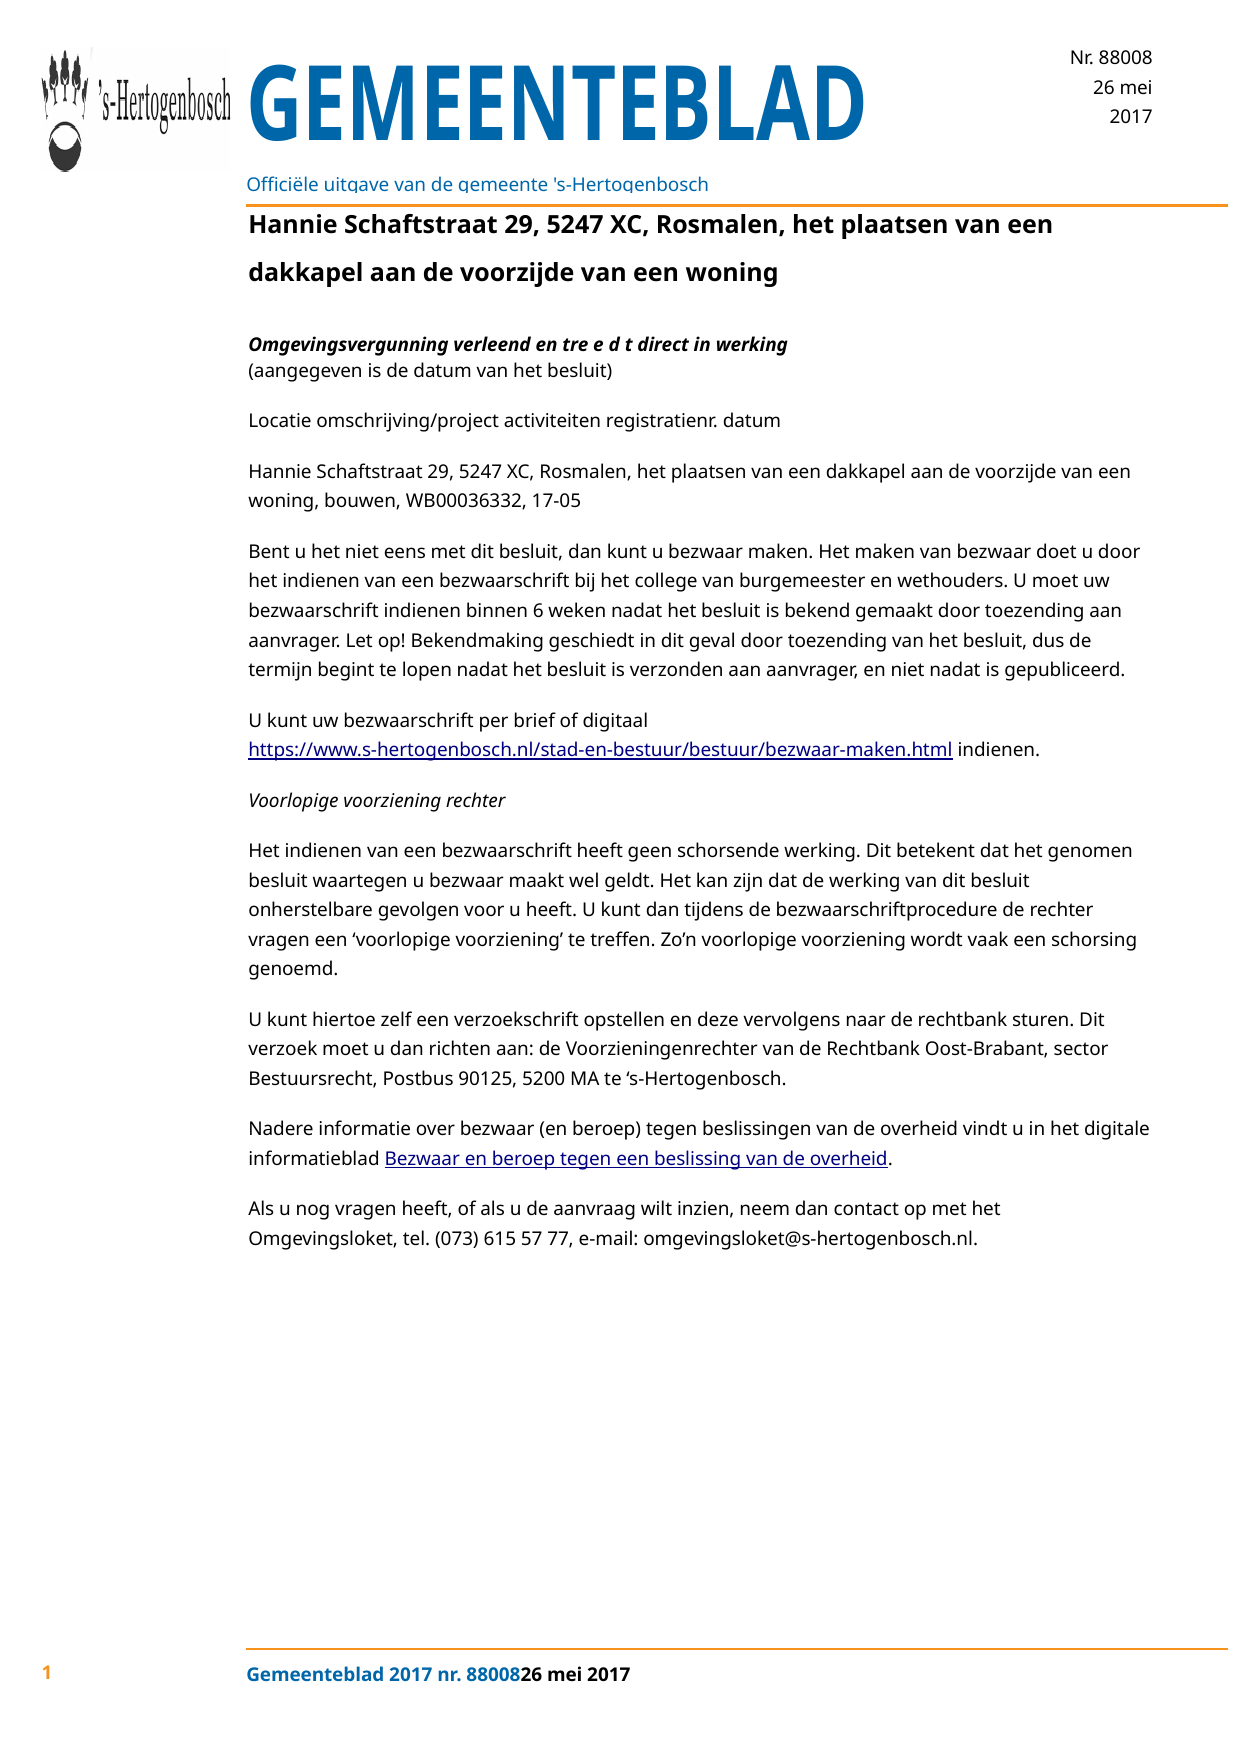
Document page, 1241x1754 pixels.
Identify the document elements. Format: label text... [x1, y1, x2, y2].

text Bent u het niet eens met dit besluit, dan kunt u bezwaar maken. Het maken van bezwaar doet u door het indienen van een bezwaarschrift bij het college van burgemeester en wethouders. U moet uw bezwaarschrift indienen binnen 6 weken nadat het besluit is bekend gemaakt door toezending aan aanvrager. Let op! Bekendmaking geschiedt in dit geval door toezending van het besluit, dus de termijn begint te lopen nadat het besluit is verzonden aan aanvrager, en niet nadat is gepubliceerd. [248, 538, 1152, 682]
text U kunt uw bezwaarschrift per brief of digitaal https://www.s-hertogenbosch.nl/stad-en-bestuur/bestuur/bezwaar-maken.html indienen. [248, 707, 1152, 762]
text Het indienen van een bezwaarschrift heeft geen schorsende werking. Dit betekent dat het genomen besluit waartegen u bezwaar maakt wel geldt. Het kan zijn dat de werking van dit besluit onherstelbare gevolgen voor u heeft. U kunt dan tijdens de bezwaarschriftprocedure de rechter vragen een ‘voorlopige voorziening’ te treffen. Zo’n voorlopige voorziening wordt vaak een schorsing genoemd. [248, 837, 1152, 981]
text (aangegeven is de datum van het besluit) [248, 357, 1152, 383]
picture [41, 47, 231, 172]
text Hannie Schaftstraat 29, 5247 XC, Rosmalen, het plaatsen van een dakkapel aan de voorzijde van een woning, bouwen, WB00036332, 17-05 [248, 458, 1152, 513]
text Hannie Schaftstraat 29, 5247 XC, Rosmalen, het plaatsen van een dakkapel aan de voorzijde van een woning [248, 207, 1152, 288]
text Nadere informatie over bezwaar (en beroep) tegen beslissingen van de overheid vindt u in het digitale informatieblad Bezwaar en beroep tegen een beslissing van de overheid. [248, 1116, 1152, 1171]
text Locatie omschrijving/project activiteiten registratienr. datum [248, 408, 1152, 433]
text Als u nog vragen heeft, of als u de aanvraag wilt inzien, neem dan contact op met het Omgevingsloket, tel. (073) 615 57 77, e-mail: omgevingsloket@s-hertogenbosch.nl. [248, 1196, 1152, 1251]
text U kunt hiertoe zelf een verzoekschrift opstellen en deze vervolgens naar de rechtbank sturen. Dit verzoek moet u dan richten aan: de Voorzieningenrechter van de Rechtbank Oost-Brabant, sector Bestuursrecht, Postbus 90125, 5200 MA te ‘s-Hertogenbosch. [248, 1006, 1152, 1091]
text Omgevingsvergunning verleend en tre e d t direct in werking [248, 331, 1152, 357]
text Voorlopige voorziening rechter [248, 787, 1152, 812]
